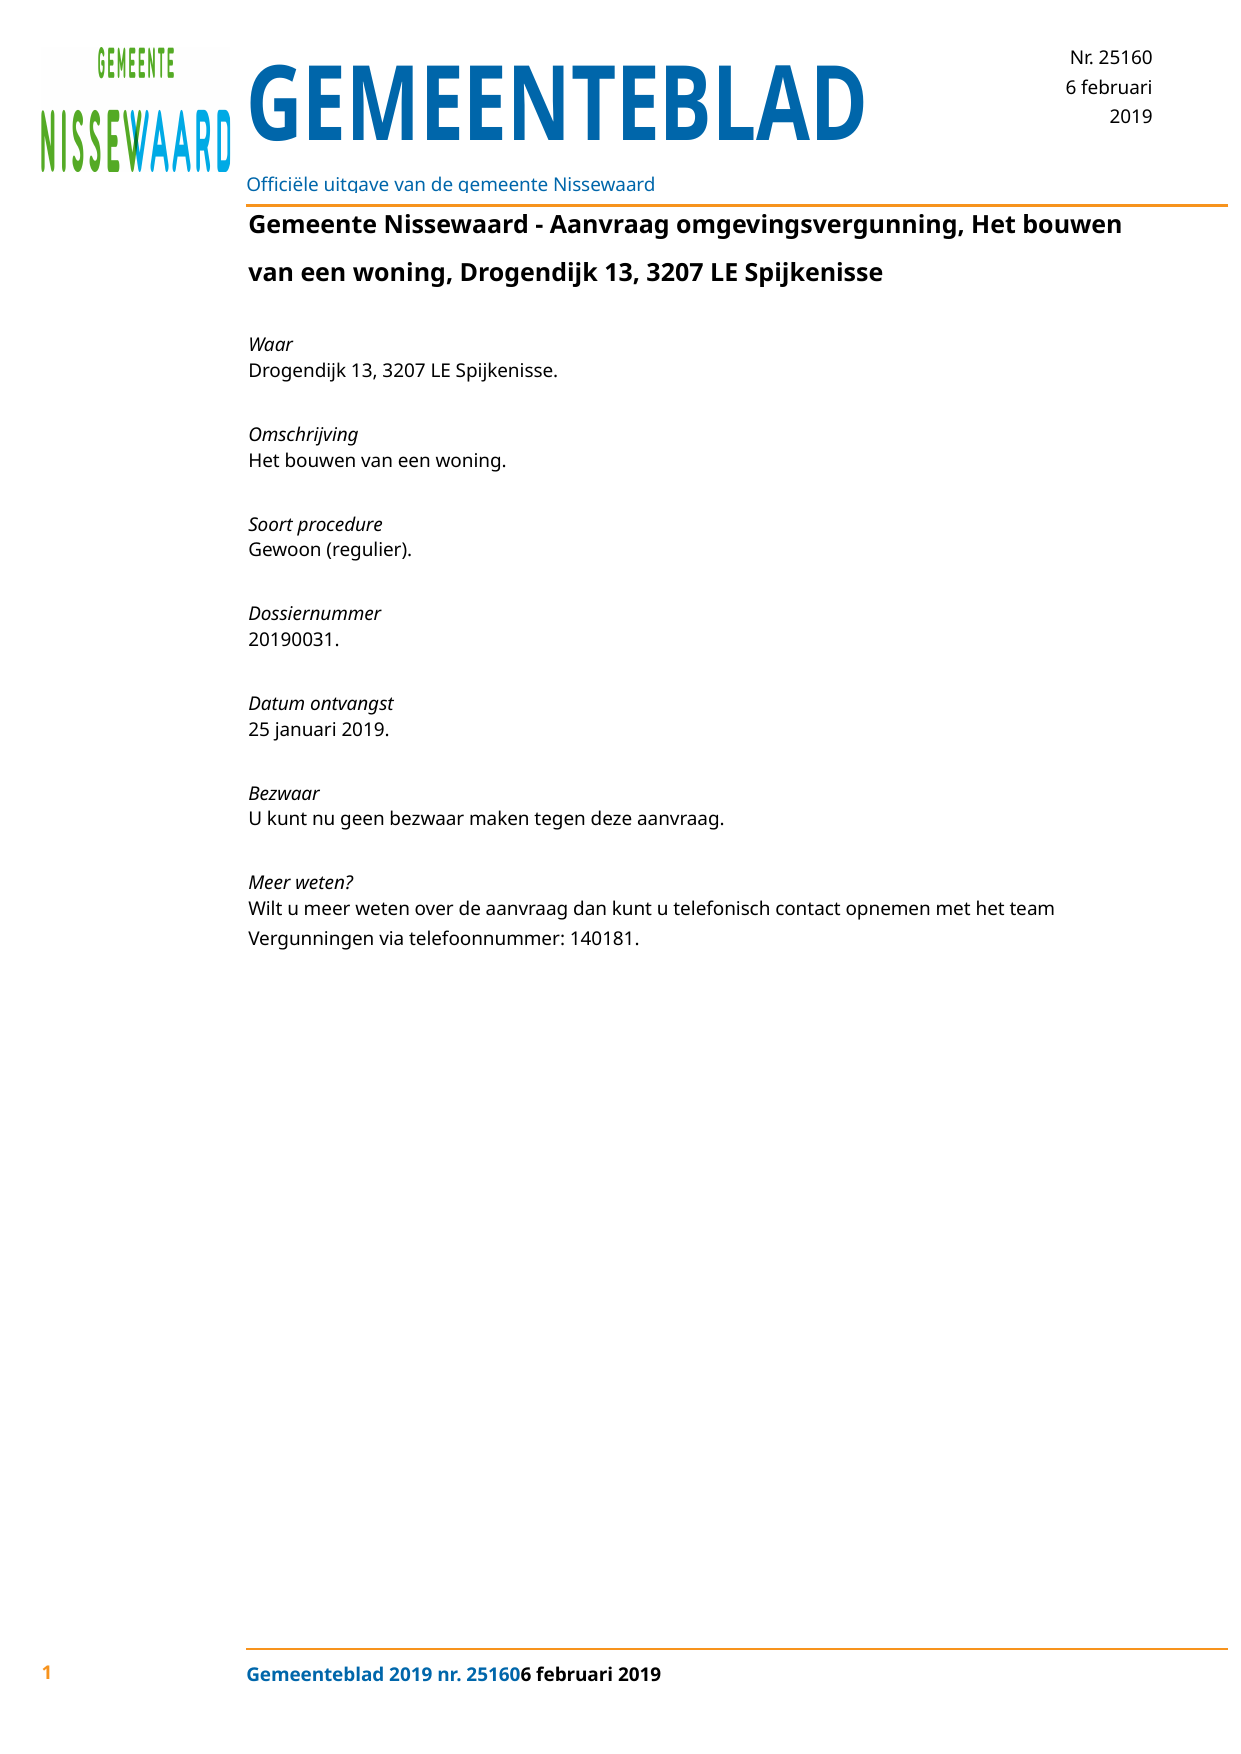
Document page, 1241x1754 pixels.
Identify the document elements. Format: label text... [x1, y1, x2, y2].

text Het bouwen van een woning. [248, 447, 1152, 473]
picture [222, 122, 227, 160]
picture [41, 47, 231, 172]
picture [176, 157, 187, 172]
text Waar [248, 331, 1152, 357]
text Drogendijk 13, 3207 LE Spijkenisse. [248, 357, 1152, 383]
text Datum ontvangst [248, 690, 1152, 716]
text Dossiernummer [248, 601, 1152, 626]
text 25 januari 2019. [248, 716, 1152, 742]
text 20190031. [248, 626, 1152, 652]
text Gemeente Nissewaard - Aanvraag omgevingsvergunning, Het bouwen van een woning, Drogendijk 13, 3207 LE Spijkenisse [248, 207, 1152, 288]
text Meer weten? [248, 869, 1152, 895]
picture [201, 122, 206, 138]
text Bezwaar [248, 780, 1152, 806]
text Wilt u meer weten over de aanvraag dan kunt u telefonisch contact opnemen met het team Vergunningen via telefoonnummer: 140181. [248, 895, 1152, 951]
text Omschrijving [248, 421, 1152, 447]
picture [200, 151, 206, 172]
text U kunt nu geen bezwaar maken tegen deze aanvraag. [248, 806, 1152, 831]
text Soort procedure [248, 511, 1152, 537]
text Gewoon (regulier). [248, 537, 1152, 562]
picture [154, 157, 165, 172]
